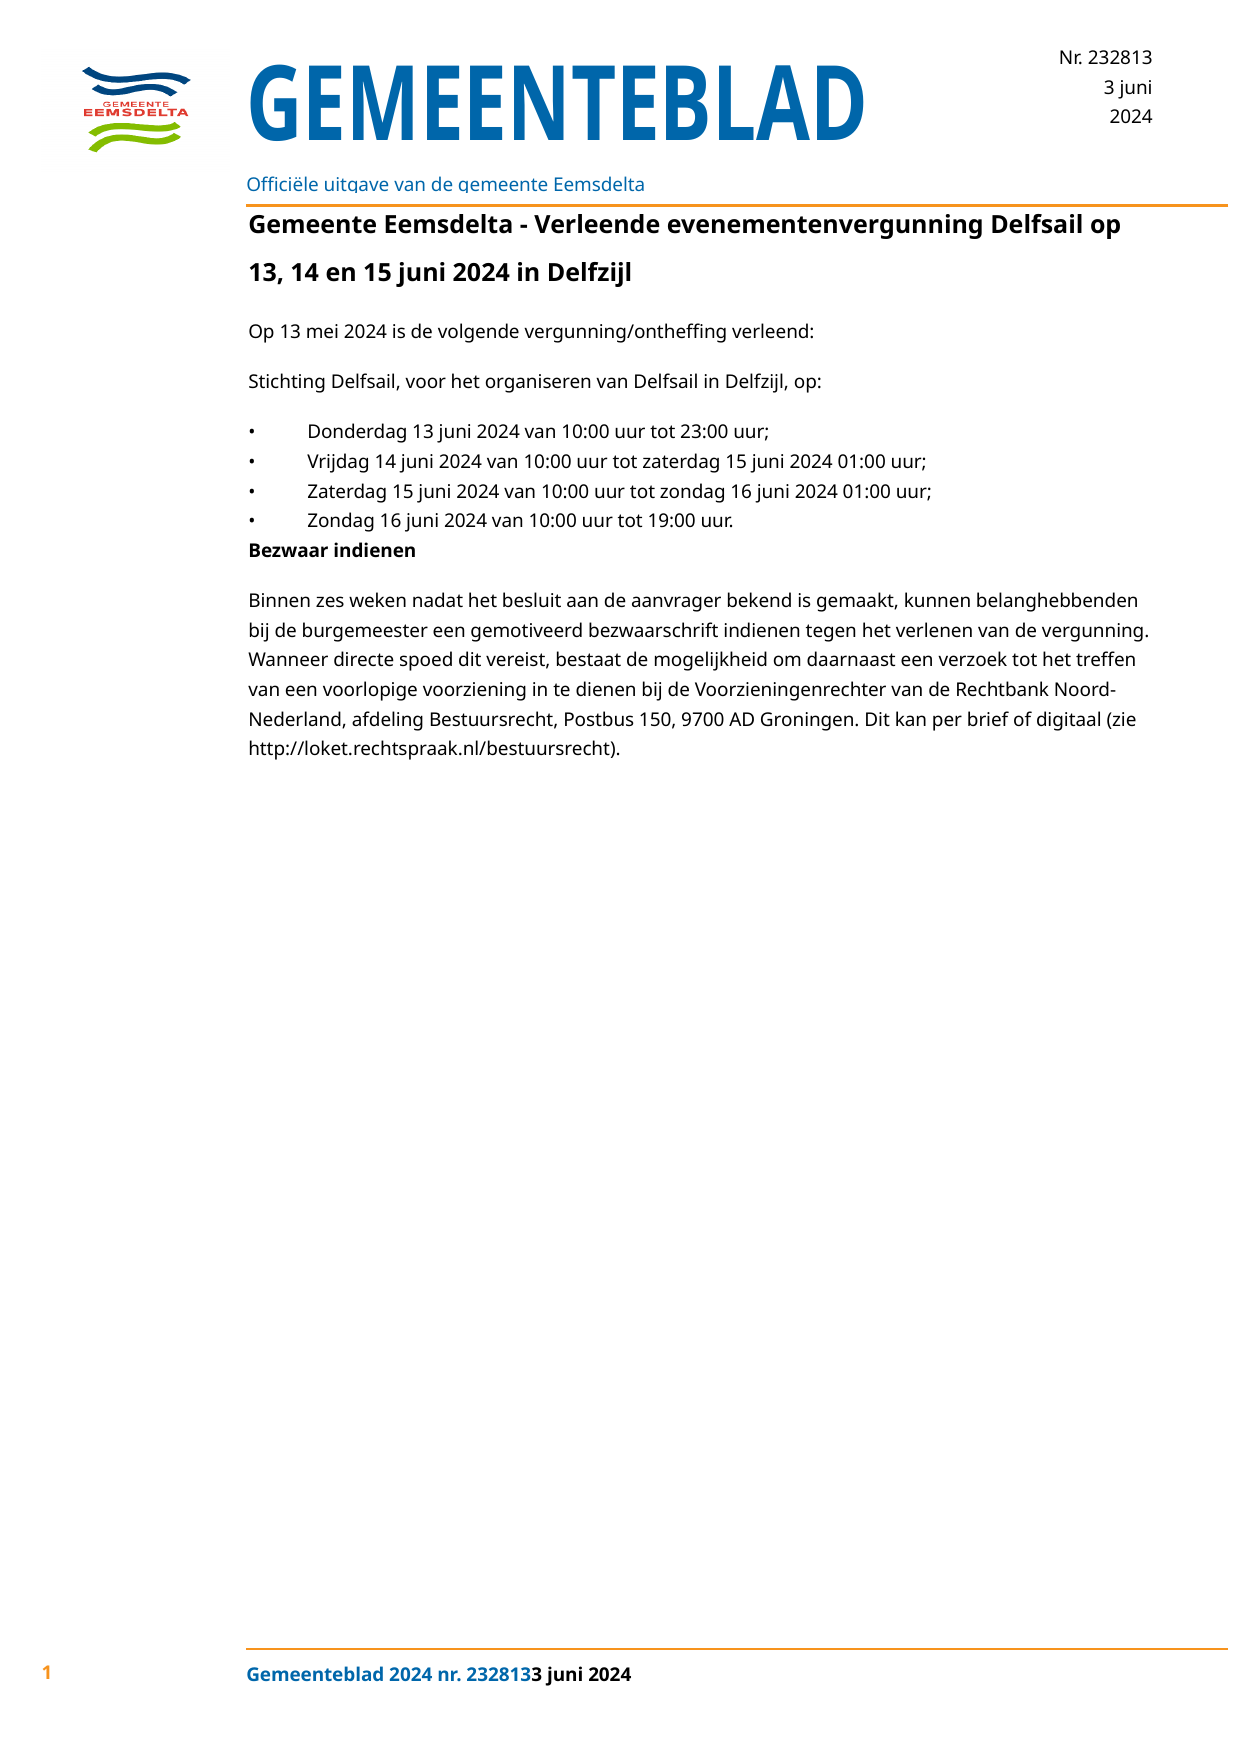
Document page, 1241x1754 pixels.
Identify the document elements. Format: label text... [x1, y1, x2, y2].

list Donderdag 13 juni 2024 van 10:00 uur tot 23:00 uur; [248, 419, 1152, 444]
text Stichting Delfsail, voor het organiseren van Delfsail in Delfzijl, op: [248, 368, 1152, 394]
text Op 13 mei 2024 is de volgende vergunning/ontheffing verleend: [248, 318, 1152, 344]
text Bezwaar indienen [248, 537, 1152, 563]
list Vrijdag 14 juni 2024 van 10:00 uur tot zaterdag 15 juni 2024 01:00 uur; [248, 448, 1152, 474]
text Binnen zes weken nadat het besluit aan de aanvrager bekend is gemaakt, kunnen belanghebbenden bij de burgemeester een gemotiveerd bezwaarschrift indienen tegen het verlenen van de vergunning. Wanneer directe spoed dit vereist, bestaat de mogelijkheid om daarnaast een verzoek tot het treffen van een voorlopige voorziening in te dienen bij de Voorzieningenrechter van de Rechtbank Noord-Nederland, afdeling Bestuursrecht, Postbus 150, 9700 AD Groningen. Dit kan per brief of digitaal (zie http://loket.rechtspraak.nl/bestuursrecht). [248, 587, 1152, 761]
text Gemeente Eemsdelta - Verleende evenementenvergunning Delfsail op 13, 14 en 15 juni 2024 in Delfzijl [248, 207, 1152, 288]
list Zondag 16 juni 2024 van 10:00 uur tot 19:00 uur. [248, 507, 1152, 533]
picture [41, 47, 231, 172]
list Zaterdag 15 juni 2024 van 10:00 uur tot zondag 16 juni 2024 01:00 uur; [248, 478, 1152, 504]
